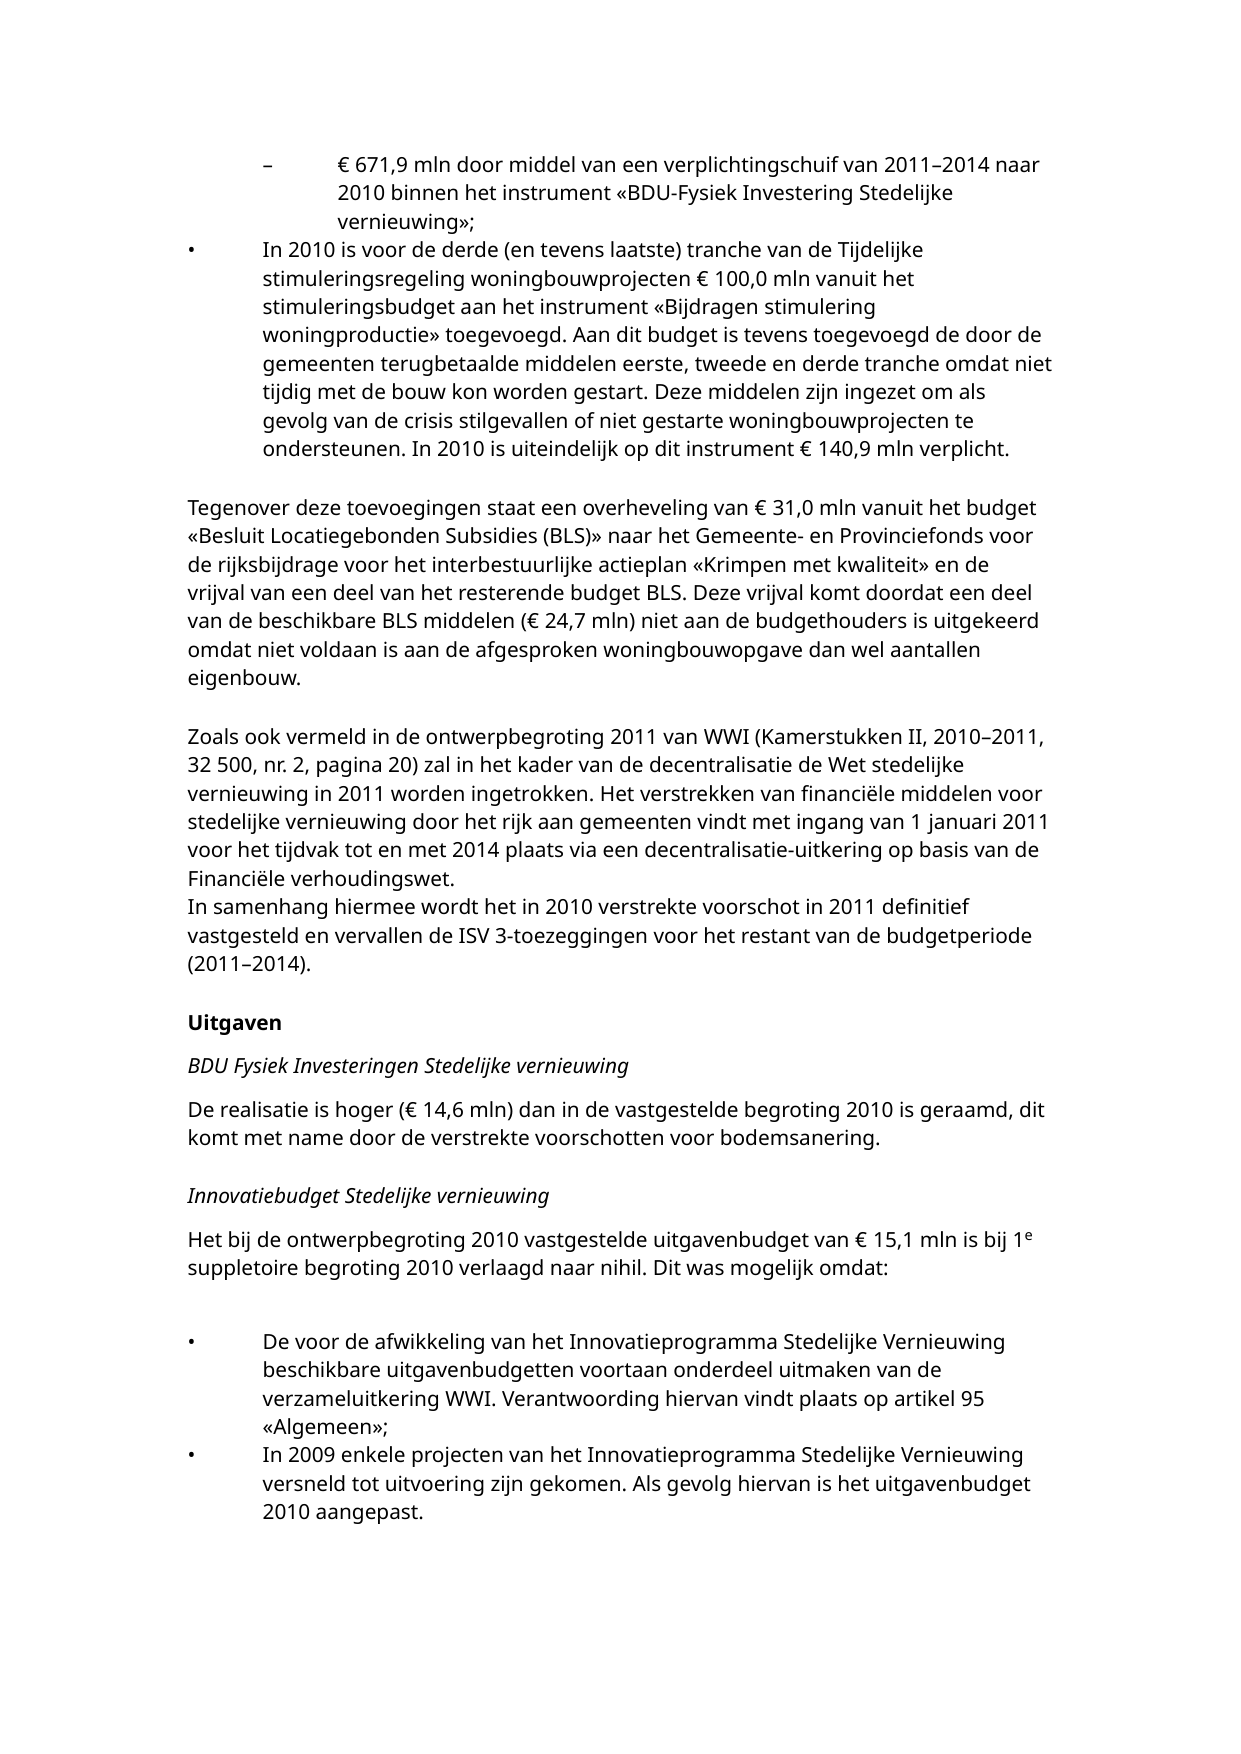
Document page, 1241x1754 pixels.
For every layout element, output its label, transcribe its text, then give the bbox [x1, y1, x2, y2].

list In 2010 is voor de derde (en tevens laatste) tranche van de Tijdelijke stimuleringsregeling woningbouwprojecten € 100,0 mln vanuit het stimuleringsbudget aan het instrument «Bijdragen stimulering woningproductie» toegevoegd. Aan dit budget is tevens toegevoegd de door de gemeenten terugbetaalde middelen eerste, tweede en derde tranche omdat niet tijdig met de bouw kon worden gestart. Deze middelen zijn ingezet om als gevolg van de crisis stilgevallen of niet gestarte woningbouwprojecten te ondersteunen. In 2010 is uiteindelijk op dit instrument € 140,9 mln verplicht. [187, 235, 1053, 463]
list € 671,9 mln door middel van een verplichtingschuif van 2011–2014 naar 2010 binnen het instrument «BDU-Fysiek Investering Stedelijke vernieuwing»; [262, 150, 1053, 235]
text In samenhang hiermee wordt het in 2010 verstrekte voorschot in 2011 definitief vastgesteld en vervallen de ISV 3-toezeggingen voor het restant van de budgetperiode (2011–2014). [187, 892, 1053, 978]
text Uitgaven [187, 1008, 1053, 1036]
text De realisatie is hoger (€ 14,6 mln) dan in de vastgestelde begroting 2010 is geraamd, dit komt met name door de verstrekte voorschotten voor bodemsanering. [187, 1095, 1053, 1152]
text Tegenover deze toevoegingen staat een overheveling van € 31,0 mln vanuit het budget «Besluit Locatiegebonden Subsidies (BLS)» naar het Gemeente- en Provinciefonds voor de rijksbijdrage voor het interbestuurlijke actieplan «Krimpen met kwaliteit» en de vrijval van een deel van het resterende budget BLS. Deze vrijval komt doordat een deel van de beschikbare BLS middelen (€ 24,7 mln) niet aan de budgethouders is uitgekeerd omdat niet voldaan is aan de afgesproken woningbouwopgave dan wel aantallen eigenbouw. [187, 493, 1053, 692]
text Het bij de ontwerpbegroting 2010 vastgestelde uitgavenbudget van € 15,1 mln is bij 1e suppletoire begroting 2010 verlaagd naar nihil. Dit was mogelijk omdat: [187, 1225, 1053, 1282]
text Zoals ook vermeld in de ontwerpbegroting 2011 van WWI (Kamerstukken II, 2010–2011, 32 500, nr. 2, pagina 20) zal in het kader van de decentralisatie de Wet stedelijke vernieuwing in 2011 worden ingetrokken. Het verstrekken van financiële middelen voor stedelijke vernieuwing door het rijk aan gemeenten vindt met ingang van 1 januari 2011 voor het tijdvak tot en met 2014 plaats via een decentralisatie-uitkering op basis van de Financiële verhoudingswet. [187, 722, 1053, 892]
list In 2009 enkele projecten van het Innovatieprogramma Stedelijke Vernieuwing versneld tot uitvoering zijn gekomen. Als gevolg hiervan is het uitgavenbudget 2010 aangepast. [187, 1441, 1053, 1526]
list De voor de afwikkeling van het Innovatieprogramma Stedelijke Vernieuwing beschikbare uitgavenbudgetten voortaan onderdeel uitmaken van de verzameluitkering WWI. Verantwoording hiervan vindt plaats op artikel 95 «Algemeen»; [187, 1327, 1053, 1441]
text Innovatiebudget Stedelijke vernieuwing [187, 1182, 1053, 1210]
text BDU Fysiek Investeringen Stedelijke vernieuwing [187, 1051, 1053, 1080]
